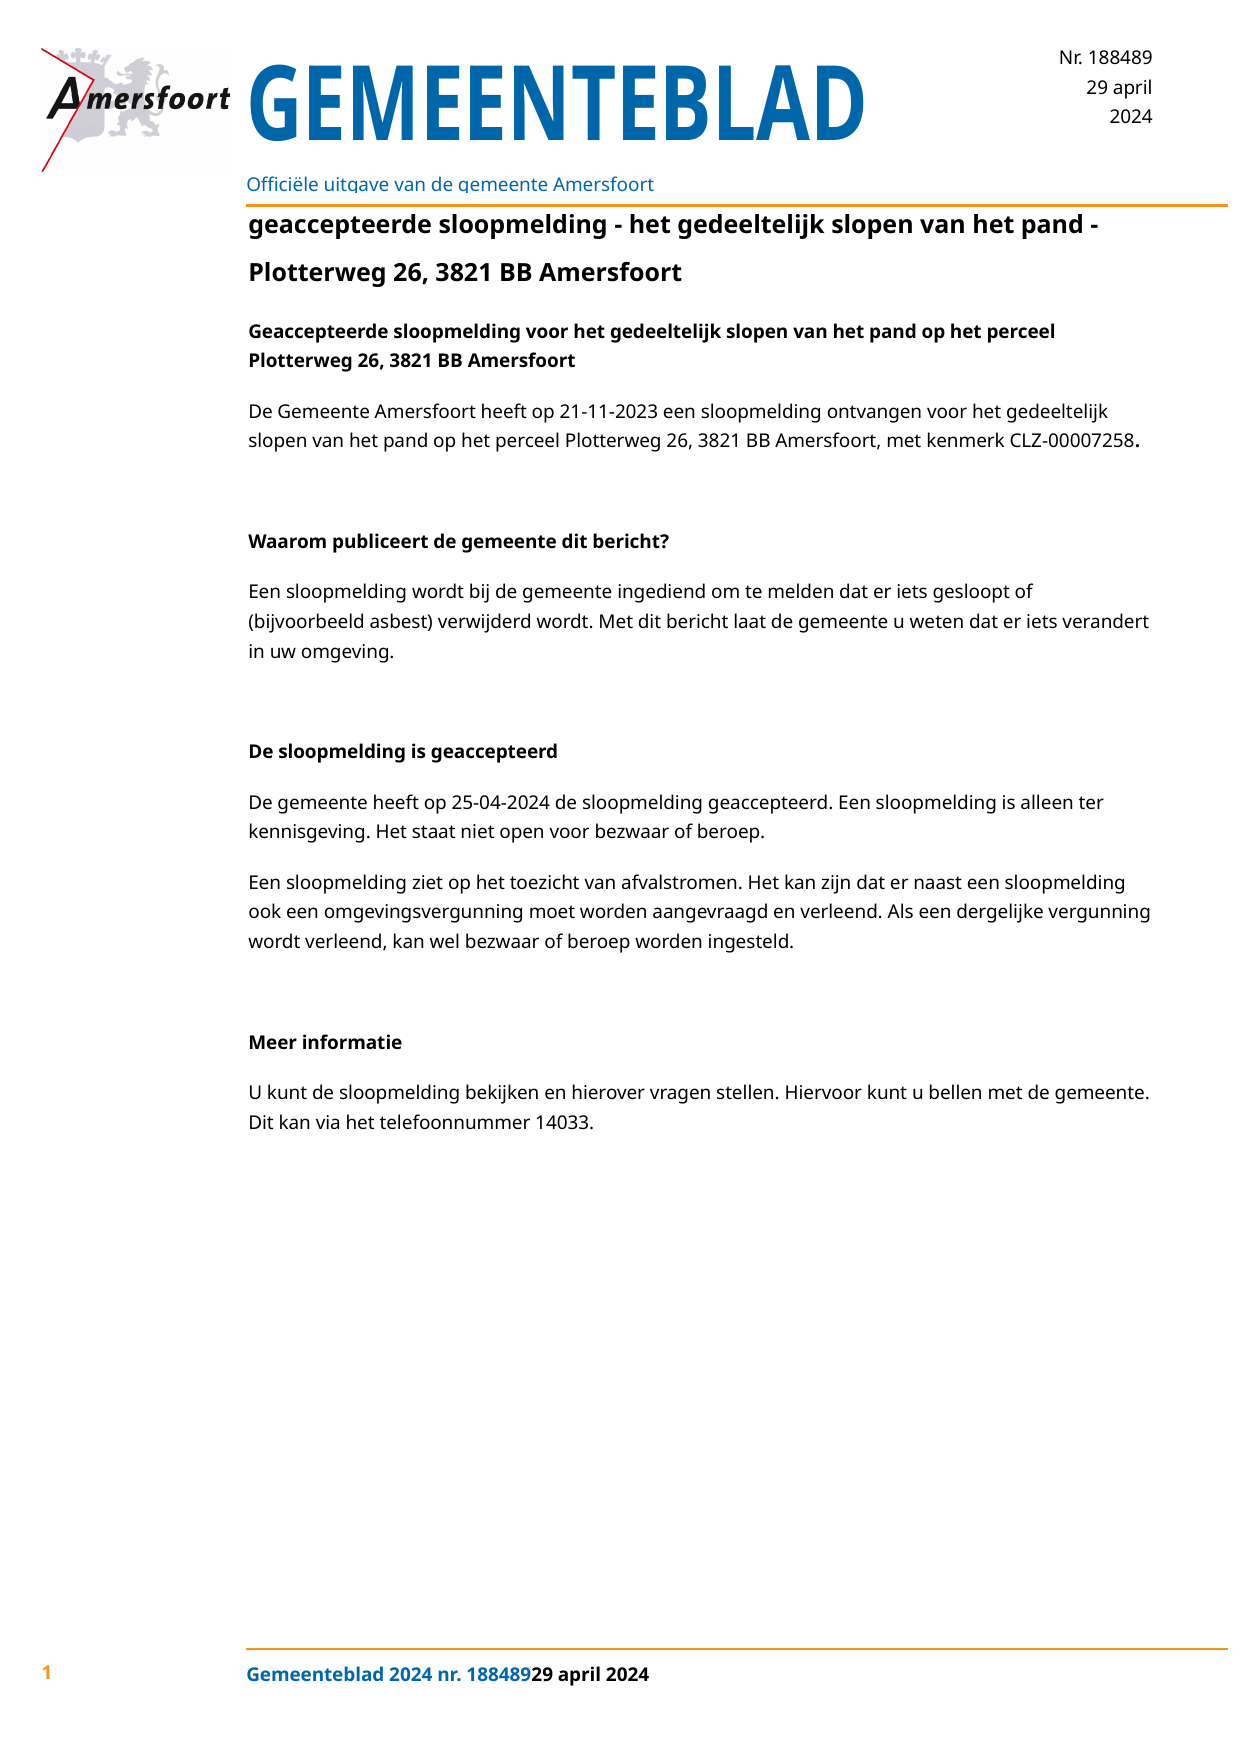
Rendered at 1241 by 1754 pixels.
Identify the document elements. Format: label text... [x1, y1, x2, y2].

text Een sloopmelding ziet op het toezicht van afvalstromen. Het kan zijn dat er naast een sloopmelding ook een omgevingsvergunning moet worden aangevraagd en verleend. Als een dergelijke vergunning wordt verleend, kan wel bezwaar of beroep worden ingesteld. [248, 869, 1152, 954]
text U kunt de sloopmelding bekijken en hierover vragen stellen. Hiervoor kunt u bellen met de gemeente. Dit kan via het telefoonnummer 14033. [248, 1079, 1152, 1135]
text Een sloopmelding wordt bij de gemeente ingediend om te melden dat er iets gesloopt of (bijvoorbeeld asbest) verwijderd wordt. Met dit bericht laat de gemeente u weten dat er iets verandert in uw omgeving. [248, 579, 1152, 664]
text Geaccepteerde sloopmelding voor het gedeeltelijk slopen van het pand op het perceel Plotterweg 26, 3821 BB Amersfoort [248, 318, 1152, 373]
text De gemeente heeft op 25-04-2024 de sloopmelding geaccepteerd. Een sloopmelding is alleen ter kennisgeving. Het staat niet open voor bezwaar of beroep. [248, 789, 1152, 844]
text De Gemeente Amersfoort heeft op 21-11-2023 een sloopmelding ontvangen voor het gedeeltelijk slopen van het pand op het perceel Plotterweg 26, 3821 BB Amersfoort, met kenmerk CLZ-00007258. [248, 398, 1152, 453]
text Waarom publiceert de gemeente dit bericht? [248, 528, 1152, 554]
text Meer informatie [248, 1029, 1152, 1055]
text De sloopmelding is geaccepteerd [248, 739, 1152, 764]
picture [41, 47, 231, 172]
text geaccepteerde sloopmelding - het gedeeltelijk slopen van het pand - Plotterweg 26, 3821 BB Amersfoort [248, 207, 1152, 288]
